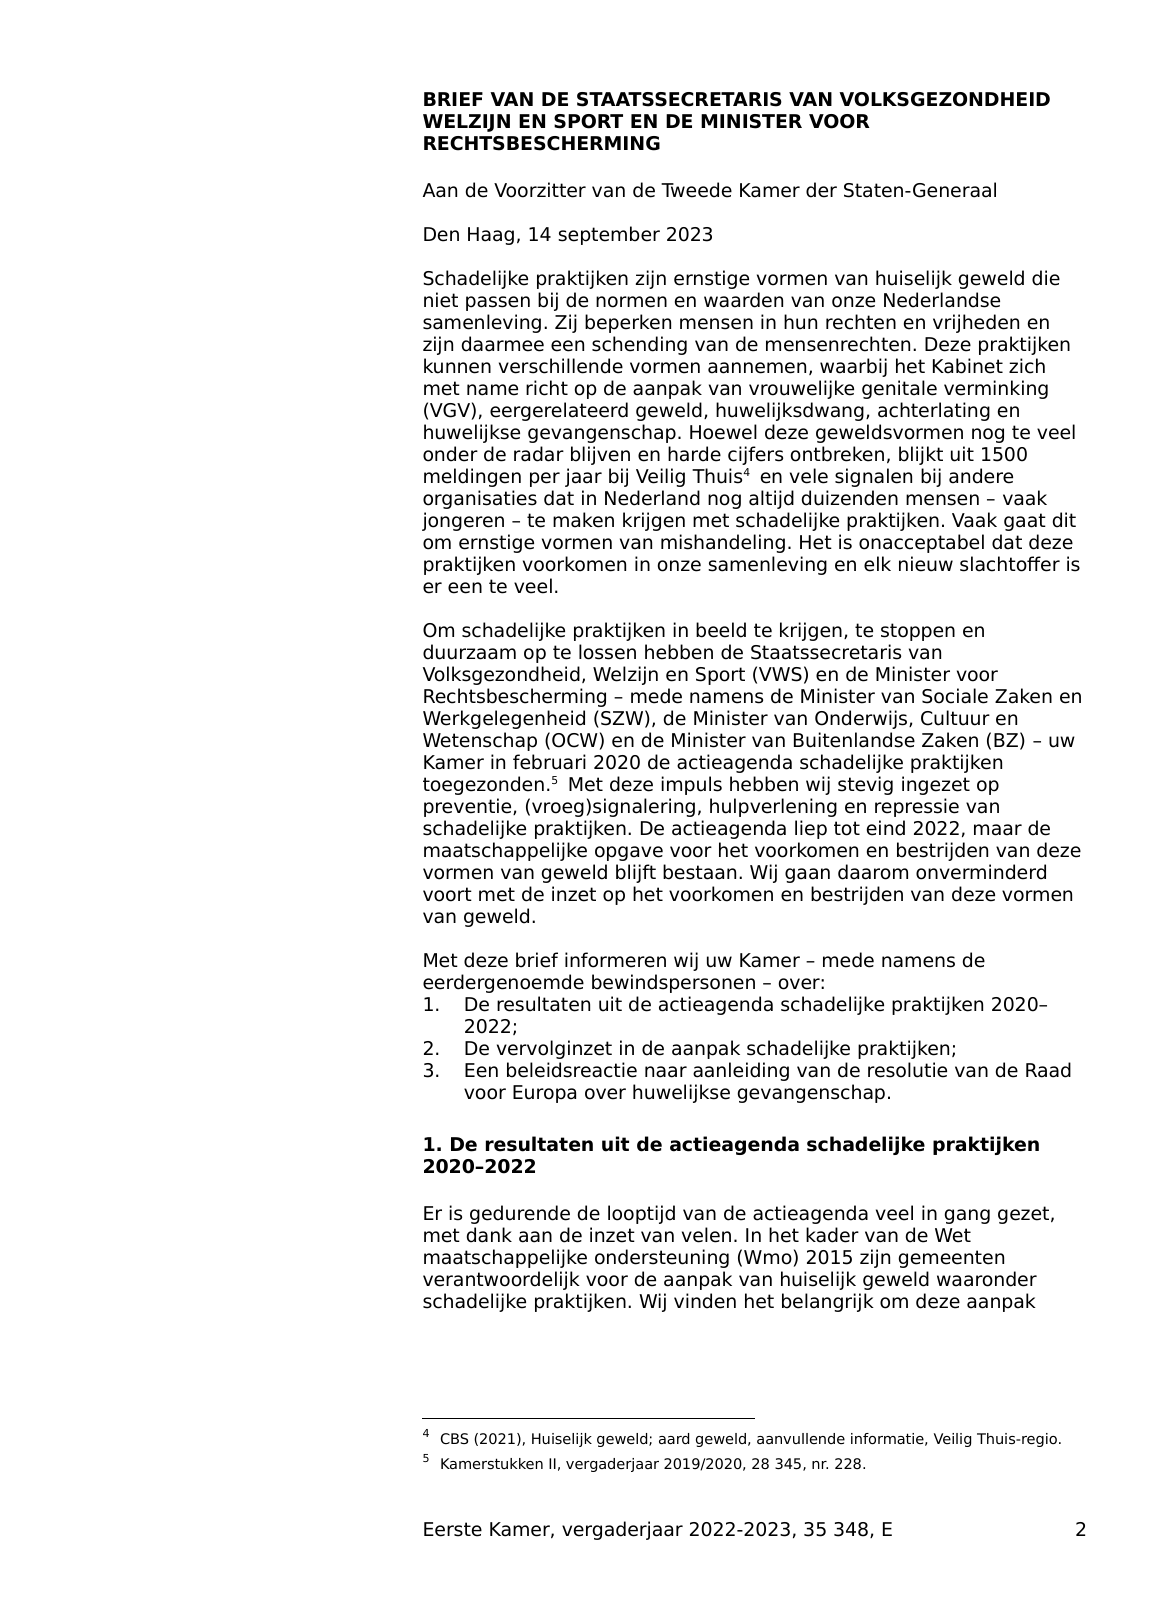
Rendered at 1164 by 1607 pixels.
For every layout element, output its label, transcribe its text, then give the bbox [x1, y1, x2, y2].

text 2. De vervolginzet in de aanpak schadelijke praktijken; [422, 1038, 1087, 1060]
text 3. Een beleidsreactie naar aanleiding van de resolutie van de Raad voor Europa over huwelijkse gevangenschap. [422, 1060, 1087, 1104]
text CBS (2021), Huiselijk geweld; aard geweld, aanvullende informatie, Veilig Thuis-regio. [422, 1427, 1087, 1449]
text Kamerstukken II, vergaderjaar 2019/2020, 28 345, nr. 228. [422, 1452, 1087, 1474]
subtitle BRIEF VAN DE STAATSSECRETARIS VAN VOLKSGEZONDHEID WELZIJN EN SPORT EN DE MINISTER VOOR RECHTSBESCHERMING [422, 89, 1087, 155]
text 1. De resultaten uit de actieagenda schadelijke praktijken 2020–2022; [422, 994, 1087, 1038]
subtitle 1. De resultaten uit de actieagenda schadelijke praktijken 2020–2022 [422, 1134, 1087, 1178]
text Aan de Voorzitter van de Tweede Kamer der Staten-Generaal [422, 180, 1087, 202]
text Den Haag, 14 september 2023 [422, 224, 1087, 246]
text Schadelijke praktijken zijn ernstige vormen van huiselijk geweld die niet passen bij de normen en waarden van onze Nederlandse samenleving. Zij beperken mensen in hun rechten en vrijheden en zijn daarmee een schending van de mensenrechten. Deze praktijken kunnen verschillende vormen aannemen, waarbij het Kabinet zich met name richt op de aanpak van vrouwelijke genitale verminking (VGV), eergerelateerd geweld, huwelijksdwang, achterlating en huwelijkse gevangenschap. Hoewel deze geweldsvormen nog te veel onder de radar blijven en harde cijfers ontbreken, blijkt uit 1500 meldingen per jaar bij Veilig Thuis en vele signalen bij andere organisaties dat in Nederland nog altijd duizenden mensen – vaak jongeren – te maken krijgen met schadelijke praktijken. Vaak gaat dit om ernstige vormen van mishandeling. Het is onacceptabel dat deze praktijken voorkomen in onze samenleving en elk nieuw slachtoffer is er een te veel. [422, 268, 1087, 598]
text Er is gedurende de looptijd van de actieagenda veel in gang gezet, met dank aan de inzet van velen. In het kader van de Wet maatschappelijke ondersteuning (Wmo) 2015 zijn gemeenten verantwoordelijk voor de aanpak van huiselijk geweld waaronder schadelijke praktijken. Wij vinden het belangrijk om deze aanpak [422, 1203, 1087, 1313]
text Om schadelijke praktijken in beeld te krijgen, te stoppen en duurzaam op te lossen hebben de Staatssecretaris van Volksgezondheid, Welzijn en Sport (VWS) en de Minister voor Rechtsbescherming – mede namens de Minister van Sociale Zaken en Werkgelegenheid (SZW), de Minister van Onderwijs, Cultuur en Wetenschap (OCW) en de Minister van Buitenlandse Zaken (BZ) – uw Kamer in februari 2020 de actieagenda schadelijke praktijken toegezonden. Met deze impuls hebben wij stevig ingezet op preventie, (vroeg)signalering, hulpverlening en repressie van schadelijke praktijken. De actieagenda liep tot eind 2022, maar de maatschappelijke opgave voor het voorkomen en bestrijden van deze vormen van geweld blijft bestaan. Wij gaan daarom onverminderd voort met de inzet op het voorkomen en bestrijden van deze vormen van geweld. [422, 620, 1087, 928]
text Met deze brief informeren wij uw Kamer – mede namens de eerdergenoemde bewindspersonen – over: [422, 950, 1087, 994]
